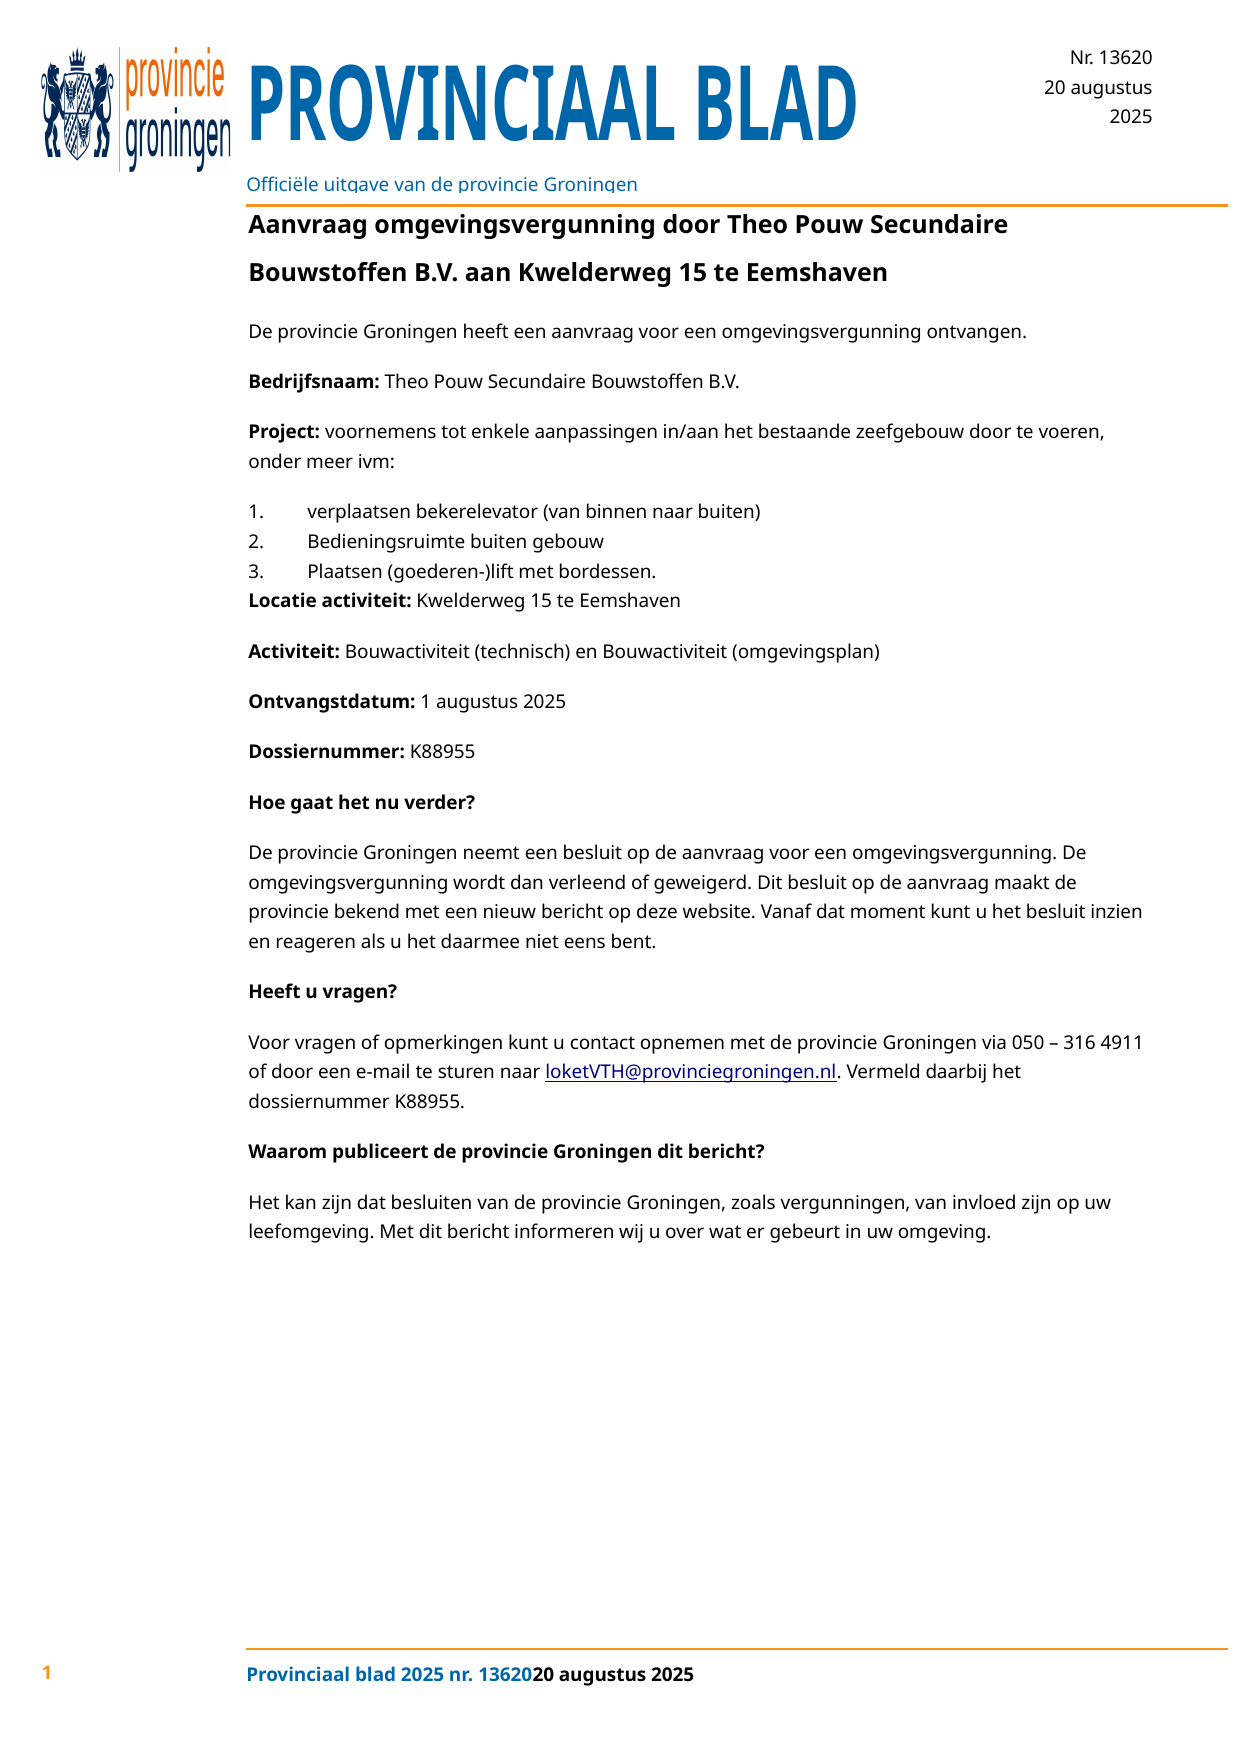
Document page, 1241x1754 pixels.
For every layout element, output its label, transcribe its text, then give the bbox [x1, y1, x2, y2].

picture [41, 47, 231, 172]
text Voor vragen of opmerkingen kunt u contact opnemen met de provincie Groningen via 050 – 316 4911 of door een e-mail te sturen naar loketVTH@provinciegroningen.nl. Vermeld daarbij het dossiernummer K88955. [248, 1029, 1152, 1114]
text De provincie Groningen heeft een aanvraag voor een omgevingsvergunning ontvangen. [248, 318, 1152, 344]
text De provincie Groningen neemt een besluit op de aanvraag voor een omgevingsvergunning. De omgevingsvergunning wordt dan verleend of geweigerd. Dit besluit op de aanvraag maakt de provincie bekend met een nieuw bericht op deze website. Vanaf dat moment kunt u het besluit inzien en reageren als u het daarmee niet eens bent. [248, 839, 1152, 954]
text Project: voornemens tot enkele aanpassingen in/aan het bestaande zeefgebouw door te voeren, onder meer ivm: [248, 419, 1152, 474]
text Locatie activiteit: Kwelderweg 15 te Eemshaven [248, 587, 1152, 613]
list Bedieningsruimte buiten gebouw [248, 528, 1152, 554]
text Hoe gaat het nu verder? [248, 789, 1152, 815]
text Bedrijfsnaam: Theo Pouw Secundaire Bouwstoffen B.V. [248, 368, 1152, 394]
list verplaatsen bekerelevator (van binnen naar buiten) [248, 499, 1152, 524]
text Waarom publiceert de provincie Groningen dit bericht? [248, 1139, 1152, 1164]
text Ontvangstdatum: 1 augustus 2025 [248, 688, 1152, 714]
text Dossiernummer: K88955 [248, 739, 1152, 764]
list Plaatsen (goederen-)lift met bordessen. [248, 558, 1152, 584]
text Het kan zijn dat besluiten van de provincie Groningen, zoals vergunningen, van invloed zijn op uw leefomgeving. Met dit bericht informeren wij u over wat er gebeurt in uw omgeving. [248, 1189, 1152, 1244]
text Activiteit: Bouwactiviteit (technisch) en Bouwactiviteit (omgevingsplan) [248, 638, 1152, 664]
text Heeft u vragen? [248, 979, 1152, 1004]
text Aanvraag omgevingsvergunning door Theo Pouw Secundaire Bouwstoffen B.V. aan Kwelderweg 15 te Eemshaven [248, 207, 1152, 288]
